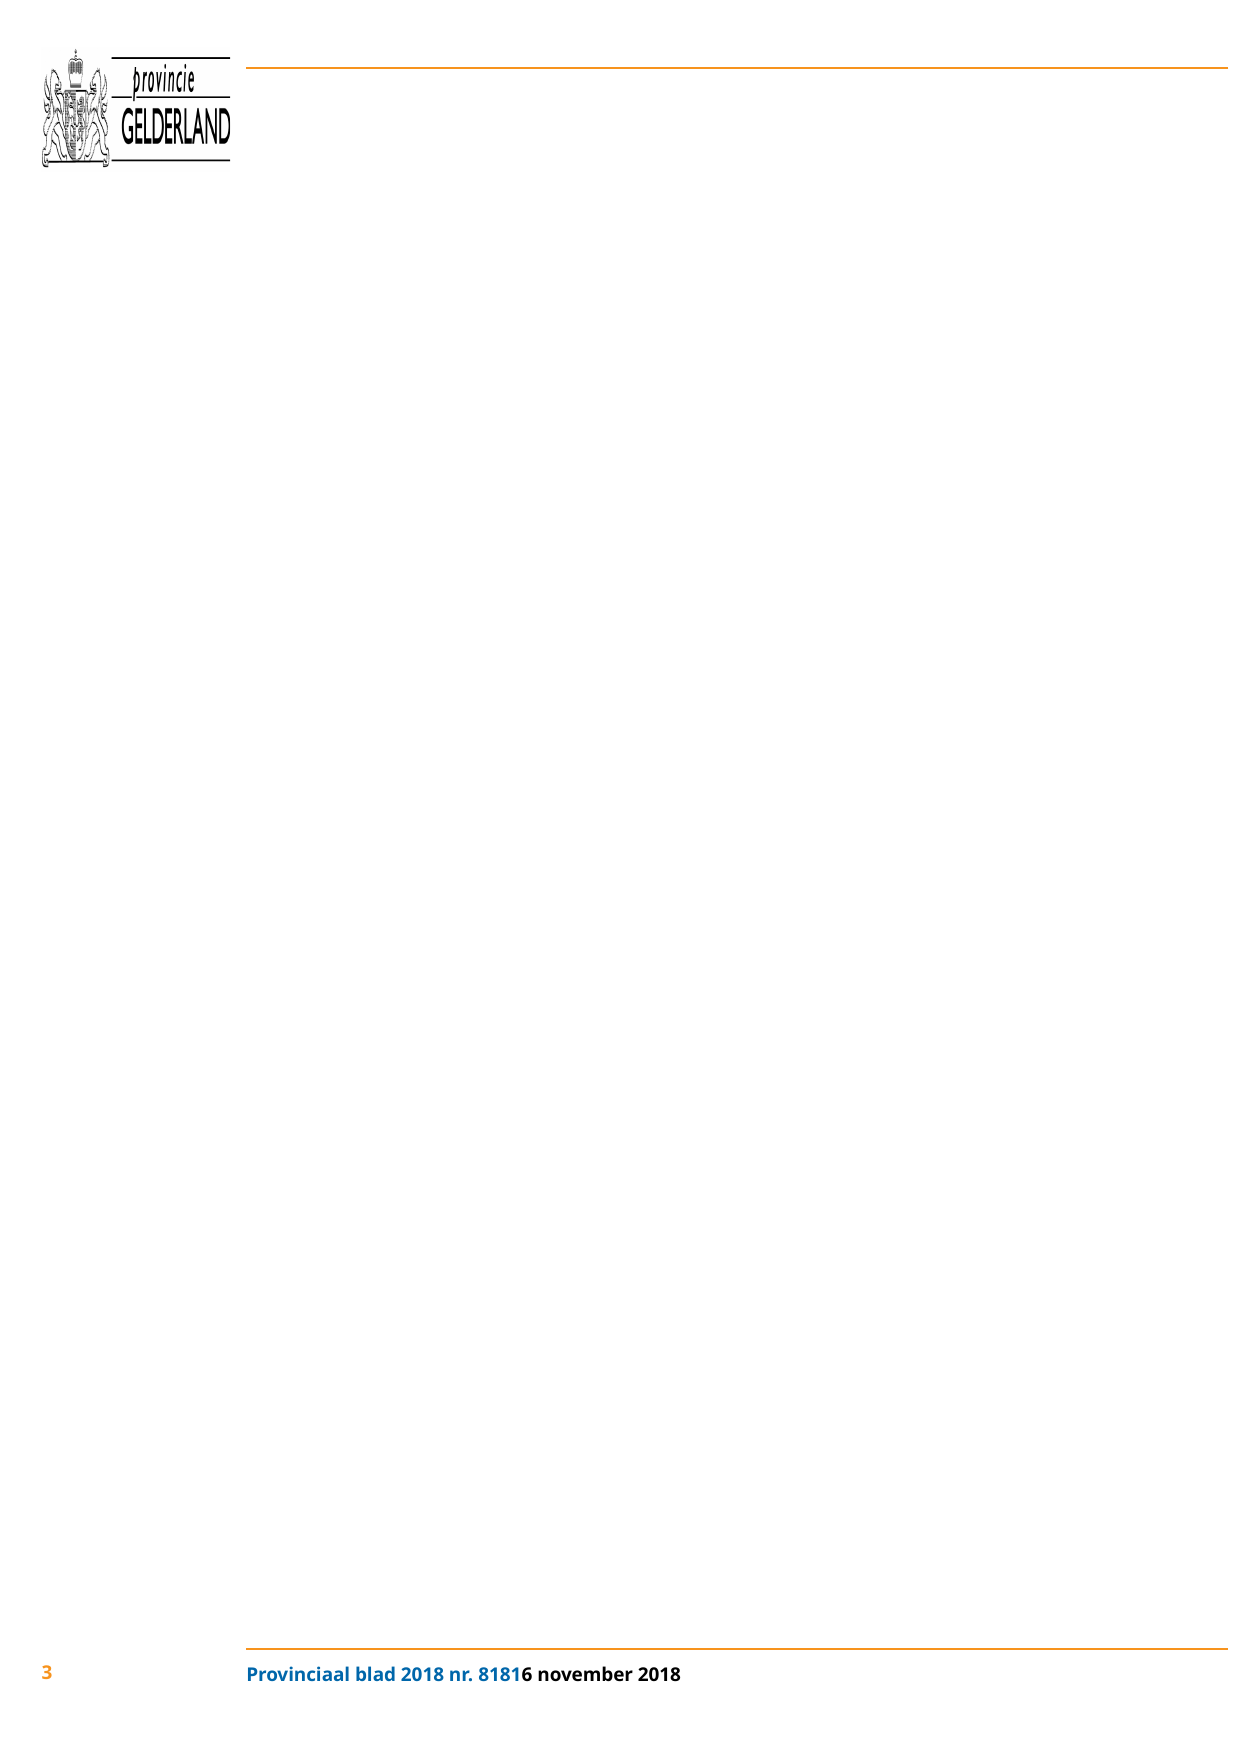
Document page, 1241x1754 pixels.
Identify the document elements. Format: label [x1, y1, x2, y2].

picture [41, 47, 231, 172]
